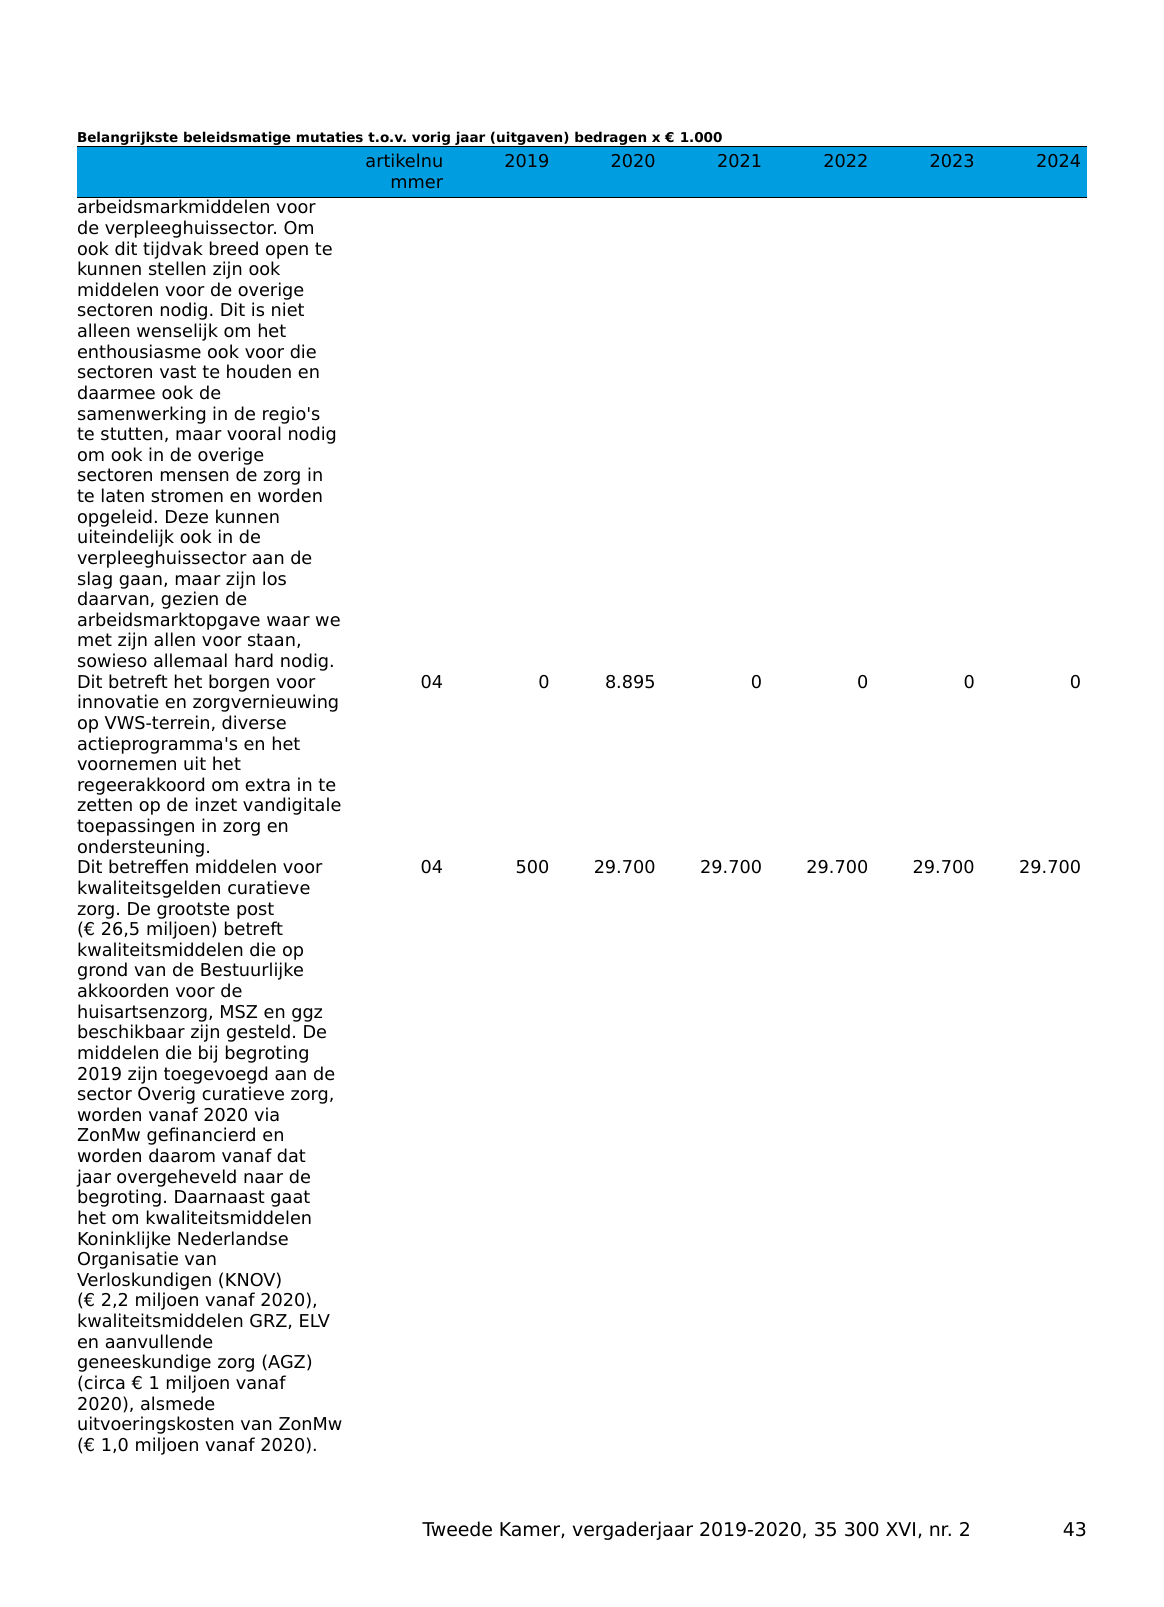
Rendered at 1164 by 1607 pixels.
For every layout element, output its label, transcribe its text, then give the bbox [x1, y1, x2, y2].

table_cell 29.700 [555, 857, 661, 1455]
table_cell 2020 [555, 147, 661, 197]
table_cell 29.700 [768, 857, 874, 1455]
table_cell Dit betreffen middelen voor kwaliteitsgelden curatieve zorg. De grootste post (€ 26,5 miljoen) betreft kwaliteitsmiddelen die op grond van de Bestuurlijke akkoorden voor de huisartsenzorg, MSZ en ggz beschikbaar zijn gesteld. De middelen die bij begroting 2019 zijn toegevoegd aan de sector Overig curatieve zorg, worden vanaf 2020 via ZonMw gefinancierd en worden daarom vanaf dat jaar overgeheveld naar de begroting. Daarnaast gaat het om kwaliteitsmiddelen Koninklijke Nederlandse Organisatie van Verloskundigen (KNOV) (€ 2,2 miljoen vanaf 2020), kwaliteitsmiddelen GRZ, ELV en aanvullende geneeskundige zorg (AGZ) (circa € 1 miljoen vanaf 2020), alsmede uitvoeringskosten van ZonMw (€ 1,0 miljoen vanaf 2020). [77, 857, 342, 1455]
table_cell 2021 [661, 147, 768, 197]
table_cell 04 [343, 672, 449, 857]
table_cell [661, 198, 768, 672]
table_cell 2023 [874, 147, 980, 197]
table_cell 0 [980, 672, 1087, 857]
table_cell [449, 198, 555, 672]
table_cell 29.700 [661, 857, 768, 1455]
table_cell [874, 198, 980, 672]
table_cell [343, 198, 449, 672]
table_cell 0 [874, 672, 980, 857]
table_cell 0 [449, 672, 555, 857]
table_cell 8.895 [555, 672, 661, 857]
table_cell 500 [449, 857, 555, 1455]
table_cell arbeidsmarkmiddelen voor de verpleeghuissector. Om ook dit tijdvak breed open te kunnen stellen zijn ook middelen voor de overige sectoren nodig. Dit is niet alleen wenselijk om het enthousiasme ook voor die sectoren vast te houden en daarmee ook de samenwerking in de regio's te stutten, maar vooral nodig om ook in de overige sectoren mensen de zorg in te laten stromen en worden opgeleid. Deze kunnen uiteindelijk ook in de verpleeghuissector aan de slag gaan, maar zijn los daarvan, gezien de arbeidsmarktopgave waar we met zijn allen voor staan, sowieso allemaal hard nodig. [77, 198, 342, 672]
table_cell [768, 198, 874, 672]
table_cell artikelnummer [343, 147, 449, 197]
table_cell 2024 [980, 147, 1087, 197]
table_cell 29.700 [874, 857, 980, 1455]
table_cell 0 [768, 672, 874, 857]
table_cell 2022 [768, 147, 874, 197]
table_cell [980, 198, 1087, 672]
table_cell 04 [343, 857, 449, 1455]
table_cell 2019 [449, 147, 555, 197]
table_cell [555, 198, 661, 672]
table_header Belangrijkste beleidsmatige mutaties t.o.v. vorig jaar (uitgaven) bedragen x € 1.000 [77, 130, 1087, 146]
table_cell Dit betreft het borgen voor innovatie en zorgvernieuwing op VWS-terrein, diverse actieprogramma's en het voornemen uit het regeerakkoord om extra in te zetten op de inzet vandigitale toepassingen in zorg en ondersteuning. [77, 672, 342, 857]
table_cell [77, 147, 342, 197]
table_cell 29.700 [980, 857, 1087, 1455]
table_cell 0 [661, 672, 768, 857]
